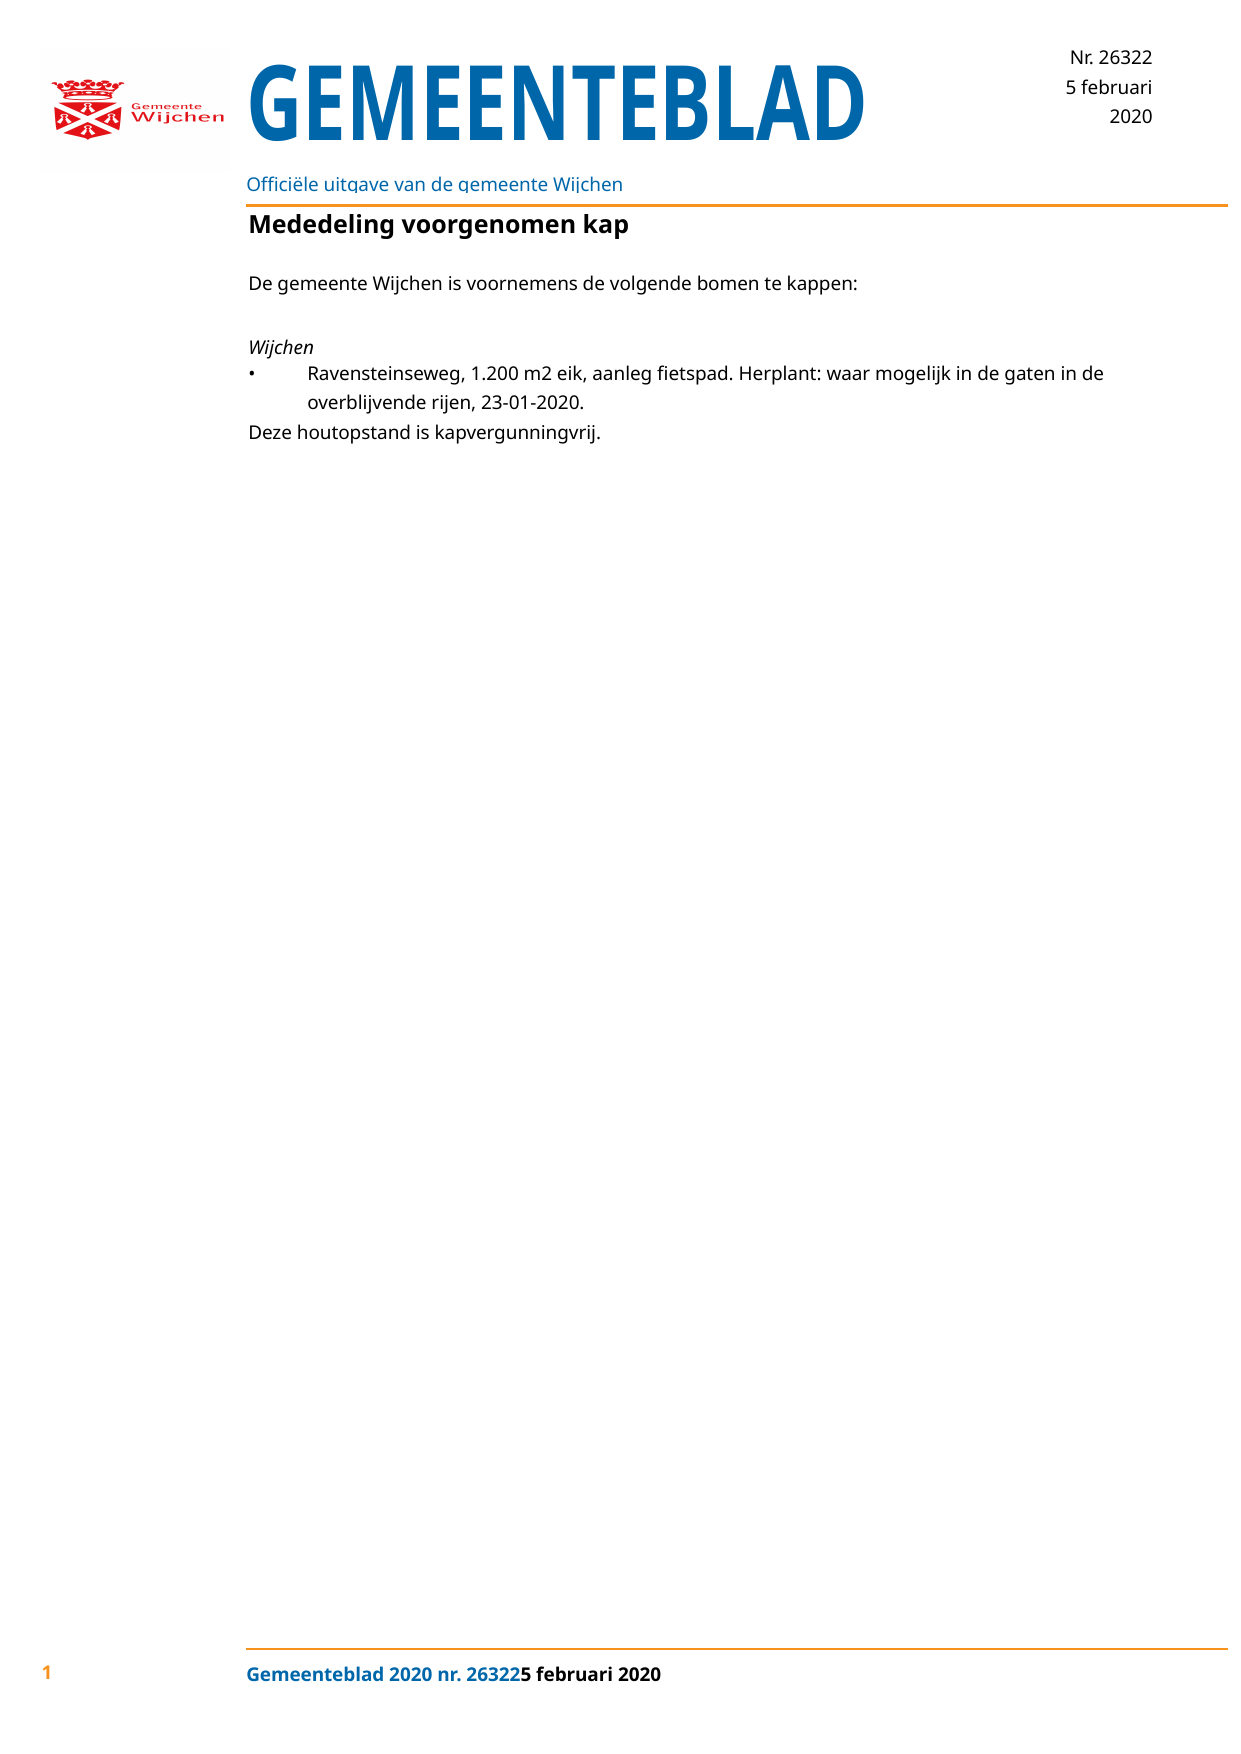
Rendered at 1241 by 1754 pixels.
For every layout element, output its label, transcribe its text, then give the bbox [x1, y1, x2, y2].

text Wijchen [248, 334, 1152, 360]
text De gemeente Wijchen is voornemens de volgende bomen te kappen: [248, 270, 1152, 296]
text Mededeling voorgenomen kap [248, 207, 1152, 241]
text Deze houtopstand is kapvergunningvrij. [248, 419, 1152, 445]
list Ravensteinseweg, 1.200 m2 eik, aanleg fietspad. Herplant: waar mogelijk in de gaten in de overblijvende rijen, 23-01-2020. [248, 360, 1152, 415]
picture [41, 47, 231, 172]
